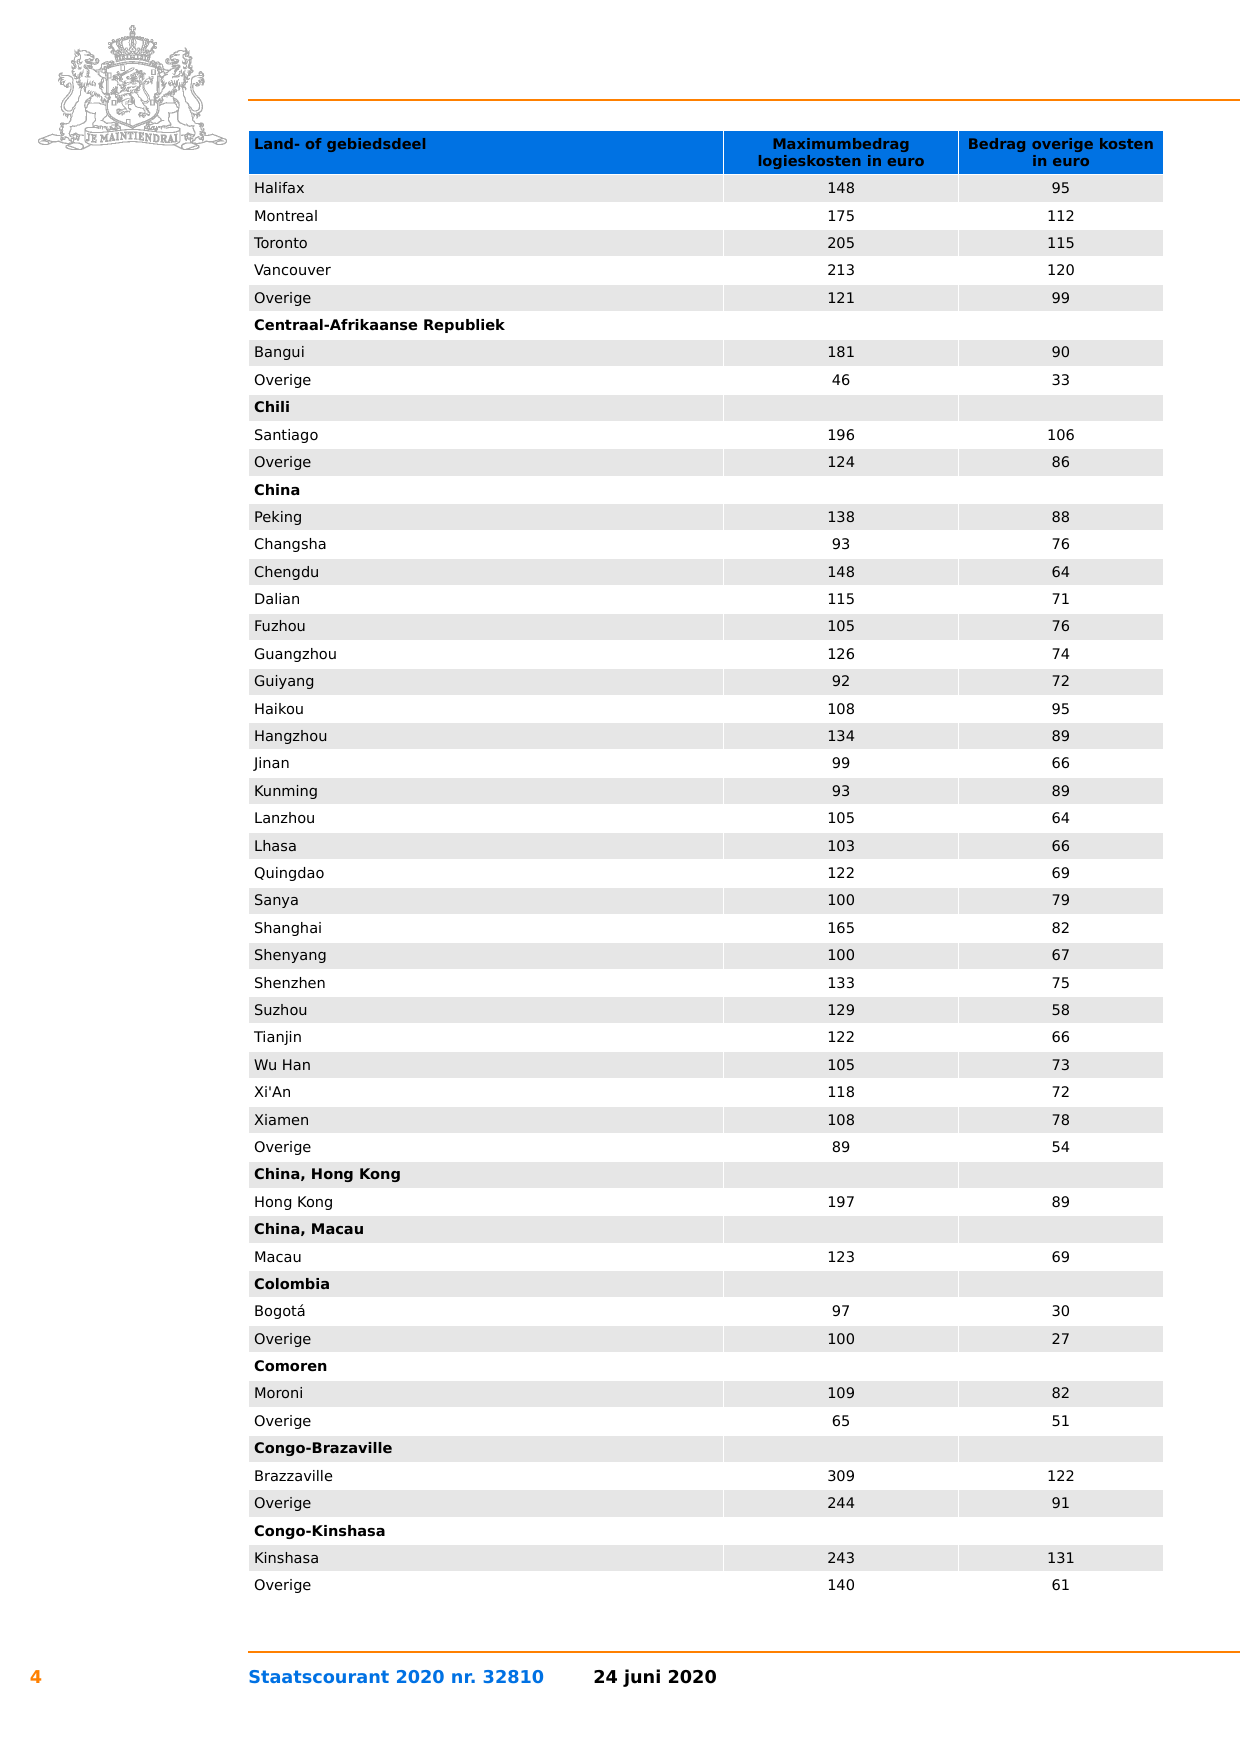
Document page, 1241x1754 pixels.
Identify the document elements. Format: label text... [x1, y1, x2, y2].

table_cell 100 [724, 888, 958, 914]
table_cell 99 [959, 285, 1163, 311]
table_cell 126 [724, 641, 958, 667]
table_cell 123 [724, 1244, 958, 1270]
table_cell [724, 477, 958, 503]
table_cell 213 [724, 258, 958, 284]
table_cell 197 [724, 1189, 958, 1215]
table_cell 89 [959, 778, 1163, 804]
table_cell 105 [724, 805, 958, 832]
table_cell Halifax [249, 175, 723, 202]
table_cell 122 [959, 1463, 1163, 1489]
table_cell 131 [959, 1545, 1163, 1571]
table_cell 92 [724, 669, 958, 695]
table_cell 181 [724, 340, 958, 366]
table_cell Overige [249, 1408, 723, 1434]
table_cell 76 [959, 531, 1163, 558]
table_cell Centraal-Afrikaanse Republiek [249, 312, 723, 339]
table_cell Sanya [249, 888, 723, 914]
table_header Land- of gebiedsdeel [249, 131, 723, 174]
table_cell 33 [959, 367, 1163, 393]
table_cell 103 [724, 833, 958, 859]
table_cell 100 [724, 943, 958, 969]
table_cell Dalian [249, 586, 723, 613]
table_cell [724, 395, 958, 421]
table_cell 82 [959, 915, 1163, 941]
table_cell 105 [724, 1052, 958, 1078]
table_cell Overige [249, 285, 723, 311]
table_cell Hangzhou [249, 723, 723, 749]
table_cell 89 [959, 723, 1163, 749]
table_cell 86 [959, 449, 1163, 476]
table_cell Bogotá [249, 1299, 723, 1325]
table_cell Overige [249, 1573, 723, 1599]
table_cell 105 [724, 614, 958, 640]
table_cell 76 [959, 614, 1163, 640]
table_cell 64 [959, 805, 1163, 832]
table_cell 95 [959, 175, 1163, 202]
table_header Bedrag overige kosten in euro [959, 131, 1163, 174]
table_cell [724, 1436, 958, 1462]
table_cell 175 [724, 203, 958, 229]
table_cell Macau [249, 1244, 723, 1270]
table_cell Peking [249, 504, 723, 530]
table_cell Fuzhou [249, 614, 723, 640]
table_cell 243 [724, 1545, 958, 1571]
table_cell [959, 1353, 1163, 1380]
table_cell 27 [959, 1326, 1163, 1352]
table_cell Wu Han [249, 1052, 723, 1078]
table_cell 133 [724, 970, 958, 996]
table_cell Overige [249, 449, 723, 476]
table_cell Lanzhou [249, 805, 723, 832]
table_cell 90 [959, 340, 1163, 366]
table_cell 66 [959, 751, 1163, 777]
table_cell 73 [959, 1052, 1163, 1078]
table_cell 108 [724, 696, 958, 722]
table_cell 138 [724, 504, 958, 530]
table_cell 106 [959, 422, 1163, 448]
table_cell 51 [959, 1408, 1163, 1434]
table_cell Moroni [249, 1381, 723, 1407]
table_cell 129 [724, 997, 958, 1023]
table_cell 97 [724, 1299, 958, 1325]
table_cell 54 [959, 1134, 1163, 1161]
table_cell [959, 395, 1163, 421]
table_cell [724, 1353, 958, 1380]
table_cell 66 [959, 1025, 1163, 1051]
table_cell Tianjin [249, 1025, 723, 1051]
table_cell 108 [724, 1107, 958, 1133]
table_cell [724, 1271, 958, 1297]
table_cell 140 [724, 1573, 958, 1599]
table_header Maximumbedrag logieskosten in euro [724, 131, 958, 174]
table_cell 148 [724, 175, 958, 202]
table_cell Quingdao [249, 860, 723, 887]
table_cell 91 [959, 1490, 1163, 1517]
table_cell 72 [959, 669, 1163, 695]
table_cell Guiyang [249, 669, 723, 695]
table_cell China [249, 477, 723, 503]
table_cell Chengdu [249, 559, 723, 585]
table_cell Kinshasa [249, 1545, 723, 1571]
table_cell 115 [959, 230, 1163, 256]
table_cell 148 [724, 559, 958, 585]
table_cell Shanghai [249, 915, 723, 941]
table_cell [959, 1162, 1163, 1188]
table_cell 118 [724, 1079, 958, 1106]
table_cell 205 [724, 230, 958, 256]
table_cell Toronto [249, 230, 723, 256]
table_cell 30 [959, 1299, 1163, 1325]
table_cell China, Macau [249, 1216, 723, 1243]
table_cell 79 [959, 888, 1163, 914]
picture [38, 25, 227, 150]
table_cell 196 [724, 422, 958, 448]
table_cell Xi'An [249, 1079, 723, 1106]
table_cell 99 [724, 751, 958, 777]
table_cell Shenzhen [249, 970, 723, 996]
table_cell Comoren [249, 1353, 723, 1380]
table_cell 93 [724, 778, 958, 804]
table_cell Santiago [249, 422, 723, 448]
table_cell [959, 312, 1163, 339]
table_cell Bangui [249, 340, 723, 366]
table_cell [959, 1518, 1163, 1544]
table_cell 58 [959, 997, 1163, 1023]
table_cell [959, 1271, 1163, 1297]
table_cell [959, 477, 1163, 503]
table_cell 115 [724, 586, 958, 613]
table_cell Lhasa [249, 833, 723, 859]
table_cell 69 [959, 1244, 1163, 1270]
table_cell 134 [724, 723, 958, 749]
table_cell 93 [724, 531, 958, 558]
table_cell Haikou [249, 696, 723, 722]
table_cell Overige [249, 1326, 723, 1352]
table_cell 165 [724, 915, 958, 941]
table_cell Suzhou [249, 997, 723, 1023]
table_cell 82 [959, 1381, 1163, 1407]
table_cell [724, 1518, 958, 1544]
table_cell 78 [959, 1107, 1163, 1133]
table_cell 66 [959, 833, 1163, 859]
table_cell Colombia [249, 1271, 723, 1297]
table_cell [724, 1162, 958, 1188]
table_cell Shenyang [249, 943, 723, 969]
table_cell Jinan [249, 751, 723, 777]
table_cell 122 [724, 860, 958, 887]
table_cell Congo-Brazaville [249, 1436, 723, 1462]
table_cell Changsha [249, 531, 723, 558]
table_cell Congo-Kinshasa [249, 1518, 723, 1544]
table_cell 69 [959, 860, 1163, 887]
table_cell Chili [249, 395, 723, 421]
table_cell Vancouver [249, 258, 723, 284]
table_cell Hong Kong [249, 1189, 723, 1215]
table_cell 61 [959, 1573, 1163, 1599]
table_cell 121 [724, 285, 958, 311]
table_cell 64 [959, 559, 1163, 585]
table_cell 112 [959, 203, 1163, 229]
table_cell Kunming [249, 778, 723, 804]
table_cell 309 [724, 1463, 958, 1489]
table_cell 109 [724, 1381, 958, 1407]
table_cell 46 [724, 367, 958, 393]
table_cell 71 [959, 586, 1163, 613]
table_cell Overige [249, 367, 723, 393]
table_cell Overige [249, 1134, 723, 1161]
table_cell 89 [959, 1189, 1163, 1215]
table_cell 95 [959, 696, 1163, 722]
table_cell 89 [724, 1134, 958, 1161]
table_cell Brazzaville [249, 1463, 723, 1489]
table_cell 244 [724, 1490, 958, 1517]
table_cell 74 [959, 641, 1163, 667]
table_cell 120 [959, 258, 1163, 284]
table_cell 88 [959, 504, 1163, 530]
table_cell 124 [724, 449, 958, 476]
table_cell 75 [959, 970, 1163, 996]
table_cell 65 [724, 1408, 958, 1434]
table_cell Montreal [249, 203, 723, 229]
table_cell [724, 312, 958, 339]
table_cell 72 [959, 1079, 1163, 1106]
table_cell Guangzhou [249, 641, 723, 667]
table_cell [959, 1436, 1163, 1462]
table_cell Overige [249, 1490, 723, 1517]
table_cell 122 [724, 1025, 958, 1051]
table_cell China, Hong Kong [249, 1162, 723, 1188]
table_cell [959, 1216, 1163, 1243]
table_cell Xiamen [249, 1107, 723, 1133]
table_cell 67 [959, 943, 1163, 969]
table_cell [724, 1216, 958, 1243]
table_cell 100 [724, 1326, 958, 1352]
